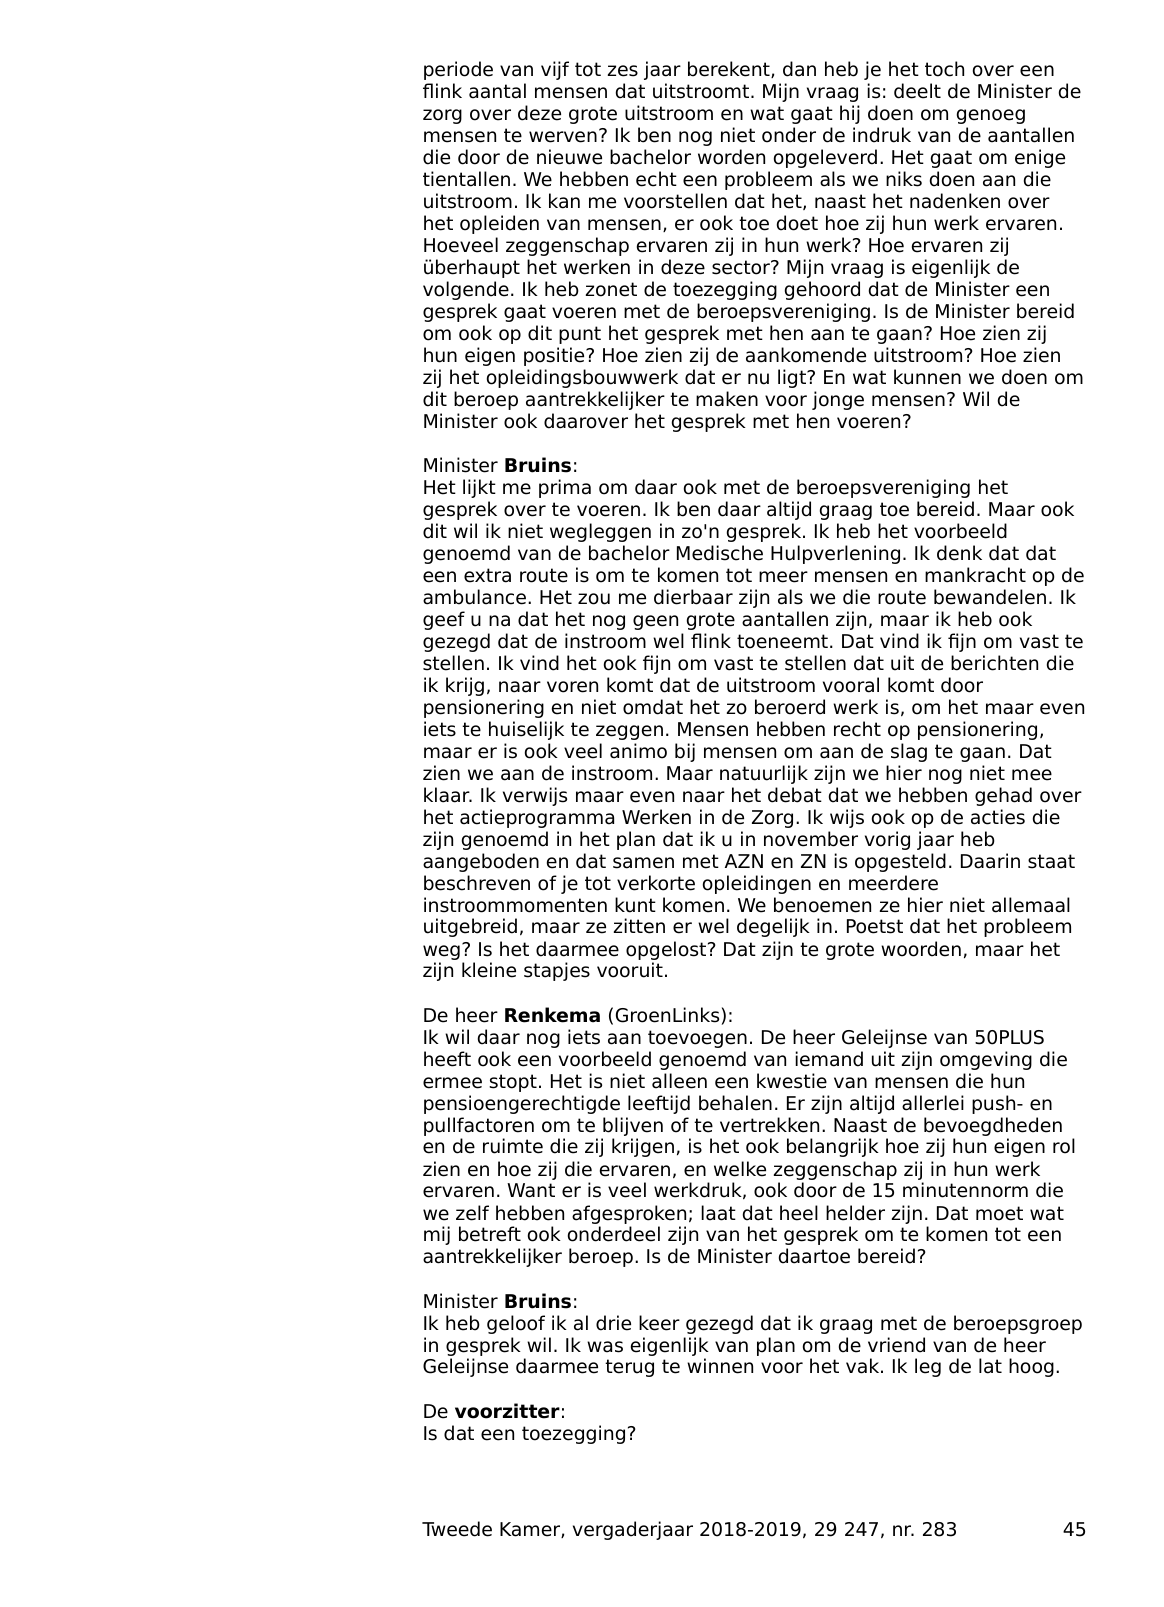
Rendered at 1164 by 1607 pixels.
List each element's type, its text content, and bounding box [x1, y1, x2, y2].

text Ik wil daar nog iets aan toevoegen. De heer Geleijnse van 50PLUS heeft ook een voorbeeld genoemd van iemand uit zijn omgeving die ermee stopt. Het is niet alleen een kwestie van mensen die hun pensioengerechtigde leeftijd behalen. Er zijn altijd allerlei push- en pullfactoren om te blijven of te vertrekken. Naast de bevoegdheden en de ruimte die zij krijgen, is het ook belangrijk hoe zij hun eigen rol zien en hoe zij die ervaren, en welke zeggenschap zij in hun werk ervaren. Want er is veel werkdruk, ook door de 15 minutennorm die we zelf hebben afgesproken; laat dat heel helder zijn. Dat moet wat mij betreft ook onderdeel zijn van het gesprek om te komen tot een aantrekkelijker beroep. Is de Minister daartoe bereid? [422, 1027, 1087, 1268]
text De voorzitter: [422, 1401, 1087, 1423]
text periode van vijf tot zes jaar berekent, dan heb je het toch over een flink aantal mensen dat uitstroomt. Mijn vraag is: deelt de Minister de zorg over deze grote uitstroom en wat gaat hij doen om genoeg mensen te werven? Ik ben nog niet onder de indruk van de aantallen die door de nieuwe bachelor worden opgeleverd. Het gaat om enige tientallen. We hebben echt een probleem als we niks doen aan die uitstroom. Ik kan me voorstellen dat het, naast het nadenken over het opleiden van mensen, er ook toe doet hoe zij hun werk ervaren. Hoeveel zeggenschap ervaren zij in hun werk? Hoe ervaren zij überhaupt het werken in deze sector? Mijn vraag is eigenlijk de volgende. Ik heb zonet de toezegging gehoord dat de Minister een gesprek gaat voeren met de beroepsvereniging. Is de Minister bereid om ook op dit punt het gesprek met hen aan te gaan? Hoe zien zij hun eigen positie? Hoe zien zij de aankomende uitstroom? Hoe zien zij het opleidingsbouwwerk dat er nu ligt? En wat kunnen we doen om dit beroep aantrekkelijker te maken voor jonge mensen? Wil de Minister ook daarover het gesprek met hen voeren? [422, 59, 1087, 433]
text Is dat een toezegging? [422, 1423, 1087, 1444]
text Minister Bruins: [422, 1291, 1087, 1312]
text Het lijkt me prima om daar ook met de beroepsvereniging het gesprek over te voeren. Ik ben daar altijd graag toe bereid. Maar ook dit wil ik niet wegleggen in zo'n gesprek. Ik heb het voorbeeld genoemd van de bachelor Medische Hulpverlening. Ik denk dat dat een extra route is om te komen tot meer mensen en mankracht op de ambulance. Het zou me dierbaar zijn als we die route bewandelen. Ik geef u na dat het nog geen grote aantallen zijn, maar ik heb ook gezegd dat de instroom wel flink toeneemt. Dat vind ik fijn om vast te stellen. Ik vind het ook fijn om vast te stellen dat uit de berichten die ik krijg, naar voren komt dat de uitstroom vooral komt door pensionering en niet omdat het zo beroerd werk is, om het maar even iets te huiselijk te zeggen. Mensen hebben recht op pensionering, maar er is ook veel animo bij mensen om aan de slag te gaan. Dat zien we aan de instroom. Maar natuurlijk zijn we hier nog niet mee klaar. Ik verwijs maar even naar het debat dat we hebben gehad over het actieprogramma Werken in de Zorg. Ik wijs ook op de acties die zijn genoemd in het plan dat ik u in november vorig jaar heb aangeboden en dat samen met AZN en ZN is opgesteld. Daarin staat beschreven of je tot verkorte opleidingen en meerdere instroommomenten kunt komen. We benoemen ze hier niet allemaal uitgebreid, maar ze zitten er wel degelijk in. Poetst dat het probleem weg? Is het daarmee opgelost? Dat zijn te grote woorden, maar het zijn kleine stapjes vooruit. [422, 477, 1087, 982]
text Minister Bruins: [422, 455, 1087, 477]
text De heer Renkema (GroenLinks): [422, 1004, 1087, 1027]
text Ik heb geloof ik al drie keer gezegd dat ik graag met de beroepsgroep in gesprek wil. Ik was eigenlijk van plan om de vriend van de heer Geleijnse daarmee terug te winnen voor het vak. Ik leg de lat hoog. [422, 1312, 1087, 1378]
